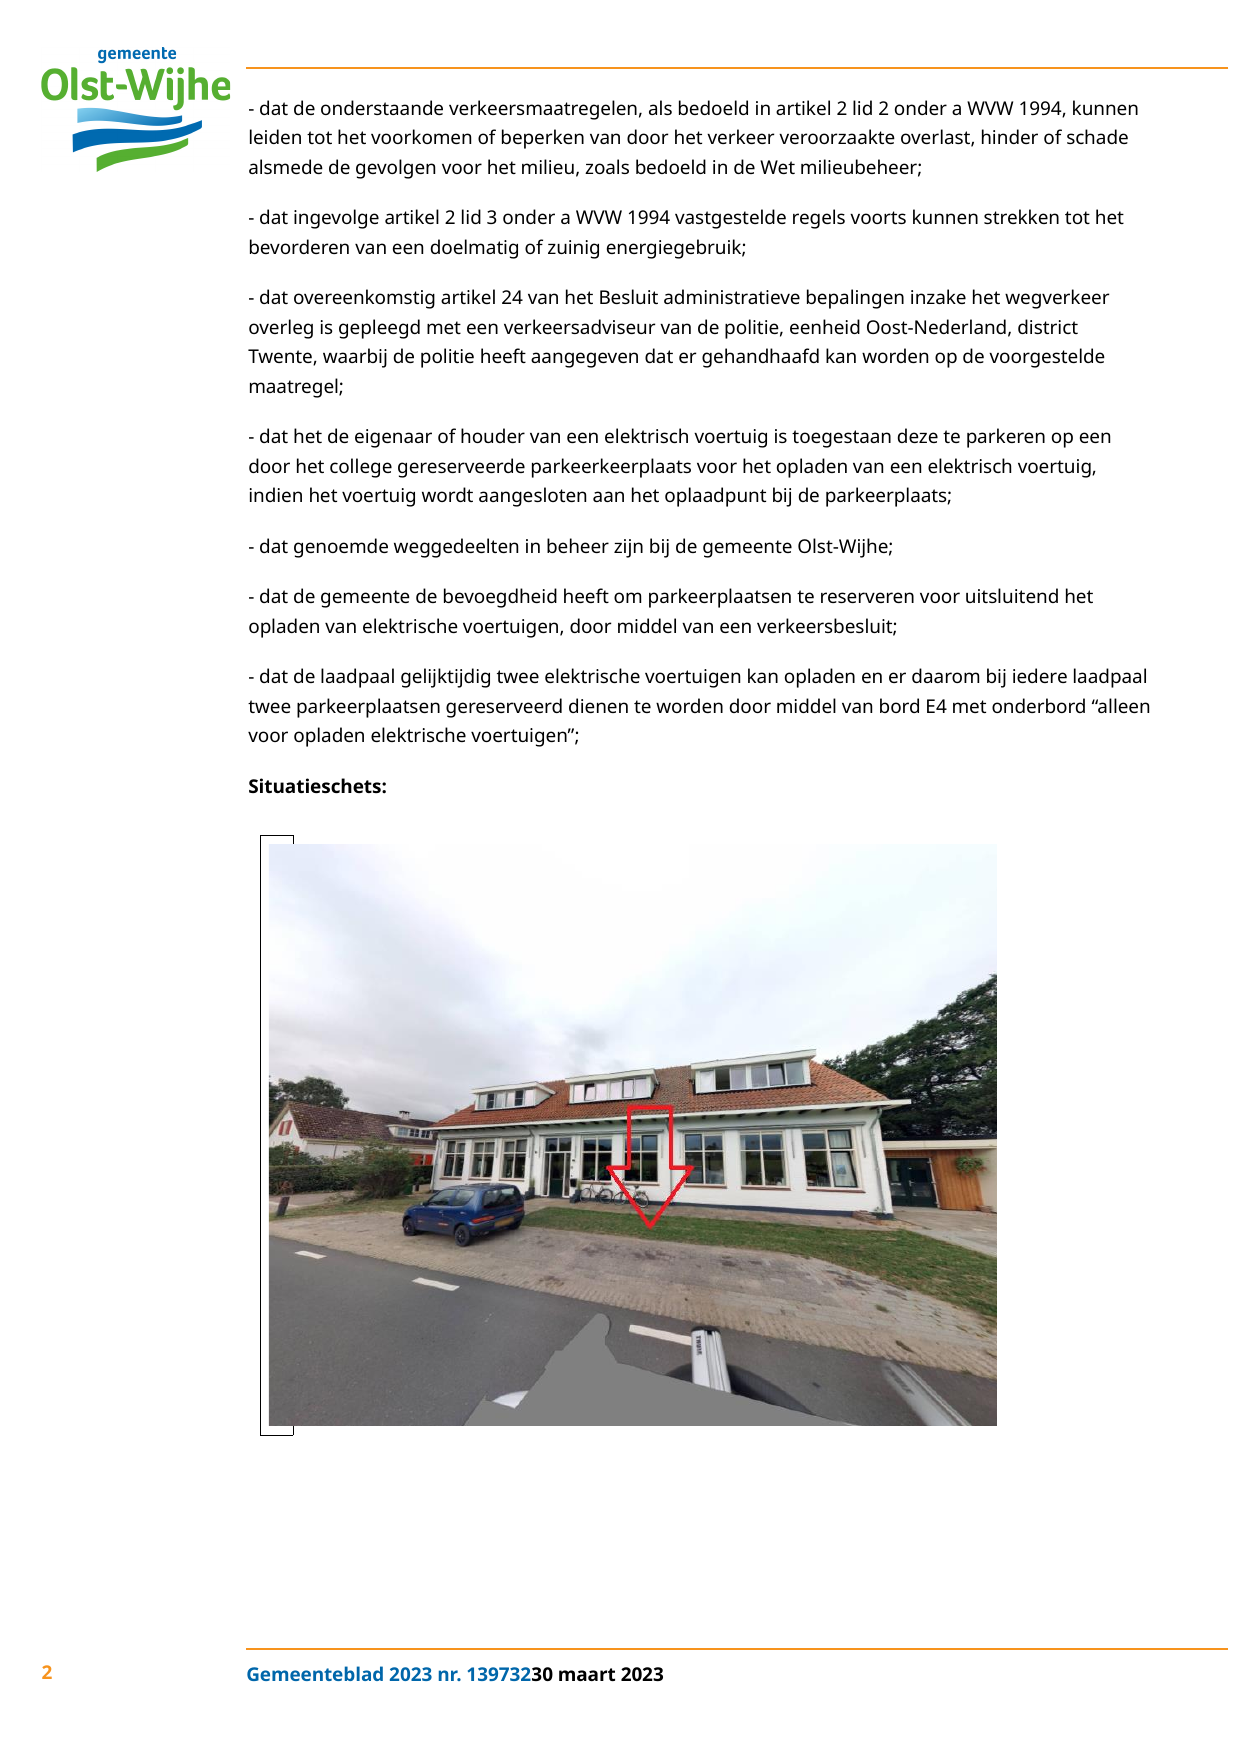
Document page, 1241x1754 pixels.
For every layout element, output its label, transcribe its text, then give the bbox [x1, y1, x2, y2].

picture [268, 844, 997, 1426]
text - dat ingevolge artikel 2 lid 3 onder a WVW 1994 vastgestelde regels voorts kunnen strekken tot het bevorderen van een doelmatig of zuinig energiegebruik; [248, 204, 1152, 260]
text Situatieschets: [248, 773, 1152, 799]
text - dat het de eigenaar of houder van een elektrisch voertuig is toegestaan deze te parkeren op een door het college gereserveerde parkeerkeerplaats voor het opladen van een elektrisch voertuig, indien het voertuig wordt aangesloten aan het oplaadpunt bij de parkeerplaats; [248, 423, 1152, 508]
text - dat de gemeente de bevoegdheid heeft om parkeerplaatsen te reserveren voor uitsluitend het opladen van elektrische voertuigen, door middel van een verkeersbesluit; [248, 583, 1152, 639]
text - dat overeenkomstig artikel 24 van het Besluit administratieve bepalingen inzake het wegverkeer overleg is gepleegd met een verkeersadviseur van de politie, eenheid Oost-Nederland, district Twente, waarbij de politie heeft aangegeven dat er gehandhaafd kan worden op de voorgestelde maatregel; [248, 284, 1152, 399]
text - dat de laadpaal gelijktijdig twee elektrische voertuigen kan opladen en er daarom bij iedere laadpaal twee parkeerplaatsen gereserveerd dienen te worden door middel van bord E4 met onderbord “alleen voor opladen elektrische voertuigen”; [248, 663, 1152, 748]
text - dat de onderstaande verkeersmaatregelen, als bedoeld in artikel 2 lid 2 onder a WVW 1994, kunnen leiden tot het voorkomen of beperken van door het verkeer veroorzaakte overlast, hinder of schade alsmede de gevolgen voor het milieu, zoals bedoeld in de Wet milieubeheer; [248, 95, 1152, 180]
picture [41, 47, 231, 172]
text - dat genoemde weggedeelten in beheer zijn bij de gemeente Olst-Wijhe; [248, 533, 1152, 559]
